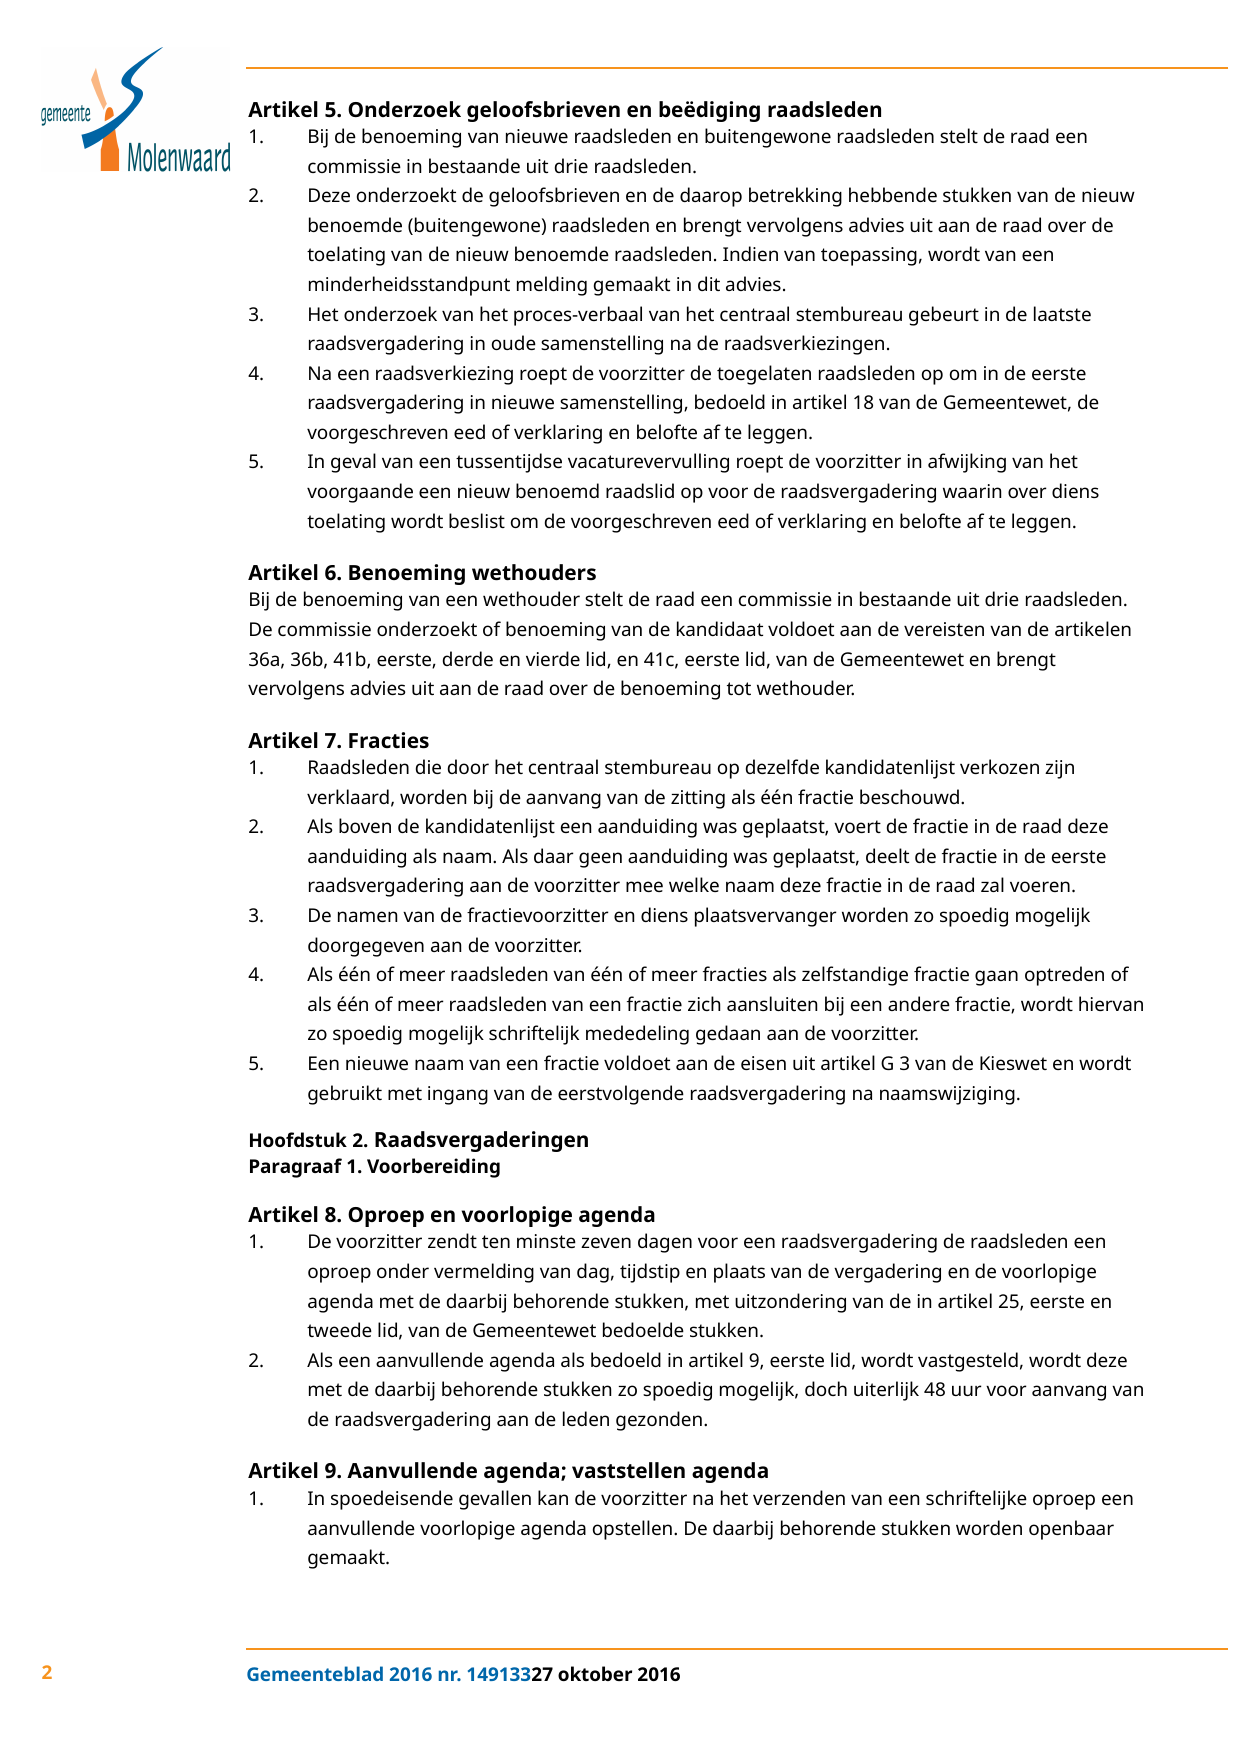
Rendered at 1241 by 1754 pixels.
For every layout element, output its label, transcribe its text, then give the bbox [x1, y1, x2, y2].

list Na een raadsverkiezing roept de voorzitter de toegelaten raadsleden op om in de eerste raadsvergadering in nieuwe samenstelling, bedoeld in artikel 18 van de Gemeentewet, de voorgeschreven eed of verklaring en belofte af te leggen. [248, 360, 1152, 445]
list In spoedeisende gevallen kan de voorzitter na het verzenden van een schriftelijke oproep een aanvullende voorlopige agenda opstellen. De daarbij behorende stukken worden openbaar gemaakt. [248, 1485, 1152, 1570]
text Hoofdstuk 2. Raadsvergaderingen [248, 1125, 1152, 1154]
list Deze onderzoekt de geloofsbrieven en de daarop betrekking hebbende stukken van de nieuw benoemde (buitengewone) raadsleden en brengt vervolgens advies uit aan de raad over de toelating van de nieuw benoemde raadsleden. Indien van toepassing, wordt van een minderheidsstandpunt melding gemaakt in dit advies. [248, 182, 1152, 297]
list Bij de benoeming van nieuwe raadsleden en buitengewone raadsleden stelt de raad een commissie in bestaande uit drie raadsleden. [248, 123, 1152, 178]
text Artikel 5. Onderzoek geloofsbrieven en beëdiging raadsleden [248, 95, 1152, 123]
list Als boven de kandidatenlijst een aanduiding was geplaatst, voert de fractie in de raad deze aanduiding als naam. Als daar geen aanduiding was geplaatst, deelt de fractie in de eerste raadsvergadering aan de voorzitter mee welke naam deze fractie in de raad zal voeren. [248, 813, 1152, 898]
list Het onderzoek van het proces-verbaal van het centraal stembureau gebeurt in de laatste raadsvergadering in oude samenstelling na de raadsverkiezingen. [248, 301, 1152, 356]
text Artikel 6. Benoeming wethouders [248, 558, 1152, 587]
picture [41, 47, 231, 172]
text Artikel 7. Fracties [248, 726, 1152, 754]
list De namen van de fractievoorzitter en diens plaatsvervanger worden zo spoedig mogelijk doorgegeven aan de voorzitter. [248, 902, 1152, 957]
list De voorzitter zendt ten minste zeven dagen voor een raadsvergadering de raadsleden een oproep onder vermelding van dag, tijdstip en plaats van de vergadering en de voorlopige agenda met de daarbij behorende stukken, met uitzondering van de in artikel 25, eerste en tweede lid, van de Gemeentewet bedoelde stukken. [248, 1229, 1152, 1343]
list Als een aanvullende agenda als bedoeld in artikel 9, eerste lid, wordt vastgesteld, wordt deze met de daarbij behorende stukken zo spoedig mogelijk, doch uiterlijk 48 uur voor aanvang van de raadsvergadering aan de leden gezonden. [248, 1347, 1152, 1432]
list Raadsleden die door het centraal stembureau op dezelfde kandidatenlijst verkozen zijn verklaard, worden bij de aanvang van de zitting als één fractie beschouwd. [248, 754, 1152, 809]
text Bij de benoeming van een wethouder stelt de raad een commissie in bestaande uit drie raadsleden. De commissie onderzoekt of benoeming van de kandidaat voldoet aan de vereisten van de artikelen 36a, 36b, 41b, eerste, derde en vierde lid, en 41c, eerste lid, van de Gemeentewet en brengt vervolgens advies uit aan de raad over de benoeming tot wethouder. [248, 587, 1152, 701]
list In geval van een tussentijdse vacaturevervulling roept de voorzitter in afwijking van het voorgaande een nieuw benoemd raadslid op voor de raadsvergadering waarin over diens toelating wordt beslist om de voorgeschreven eed of verklaring en belofte af te leggen. [248, 449, 1152, 533]
list Een nieuwe naam van een fractie voldoet aan de eisen uit artikel G 3 van de Kieswet en wordt gebruikt met ingang van de eerstvolgende raadsvergadering na naamswijziging. [248, 1050, 1152, 1105]
list Als één of meer raadsleden van één of meer fracties als zelfstandige fractie gaan optreden of als één of meer raadsleden van een fractie zich aansluiten bij een andere fractie, wordt hiervan zo spoedig mogelijk schriftelijk mededeling gedaan aan de voorzitter. [248, 961, 1152, 1046]
text Artikel 8. Oproep en voorlopige agenda [248, 1200, 1152, 1229]
text Artikel 9. Aanvullende agenda; vaststellen agenda [248, 1457, 1152, 1485]
text Paragraaf 1. Voorbereiding [248, 1154, 1152, 1179]
